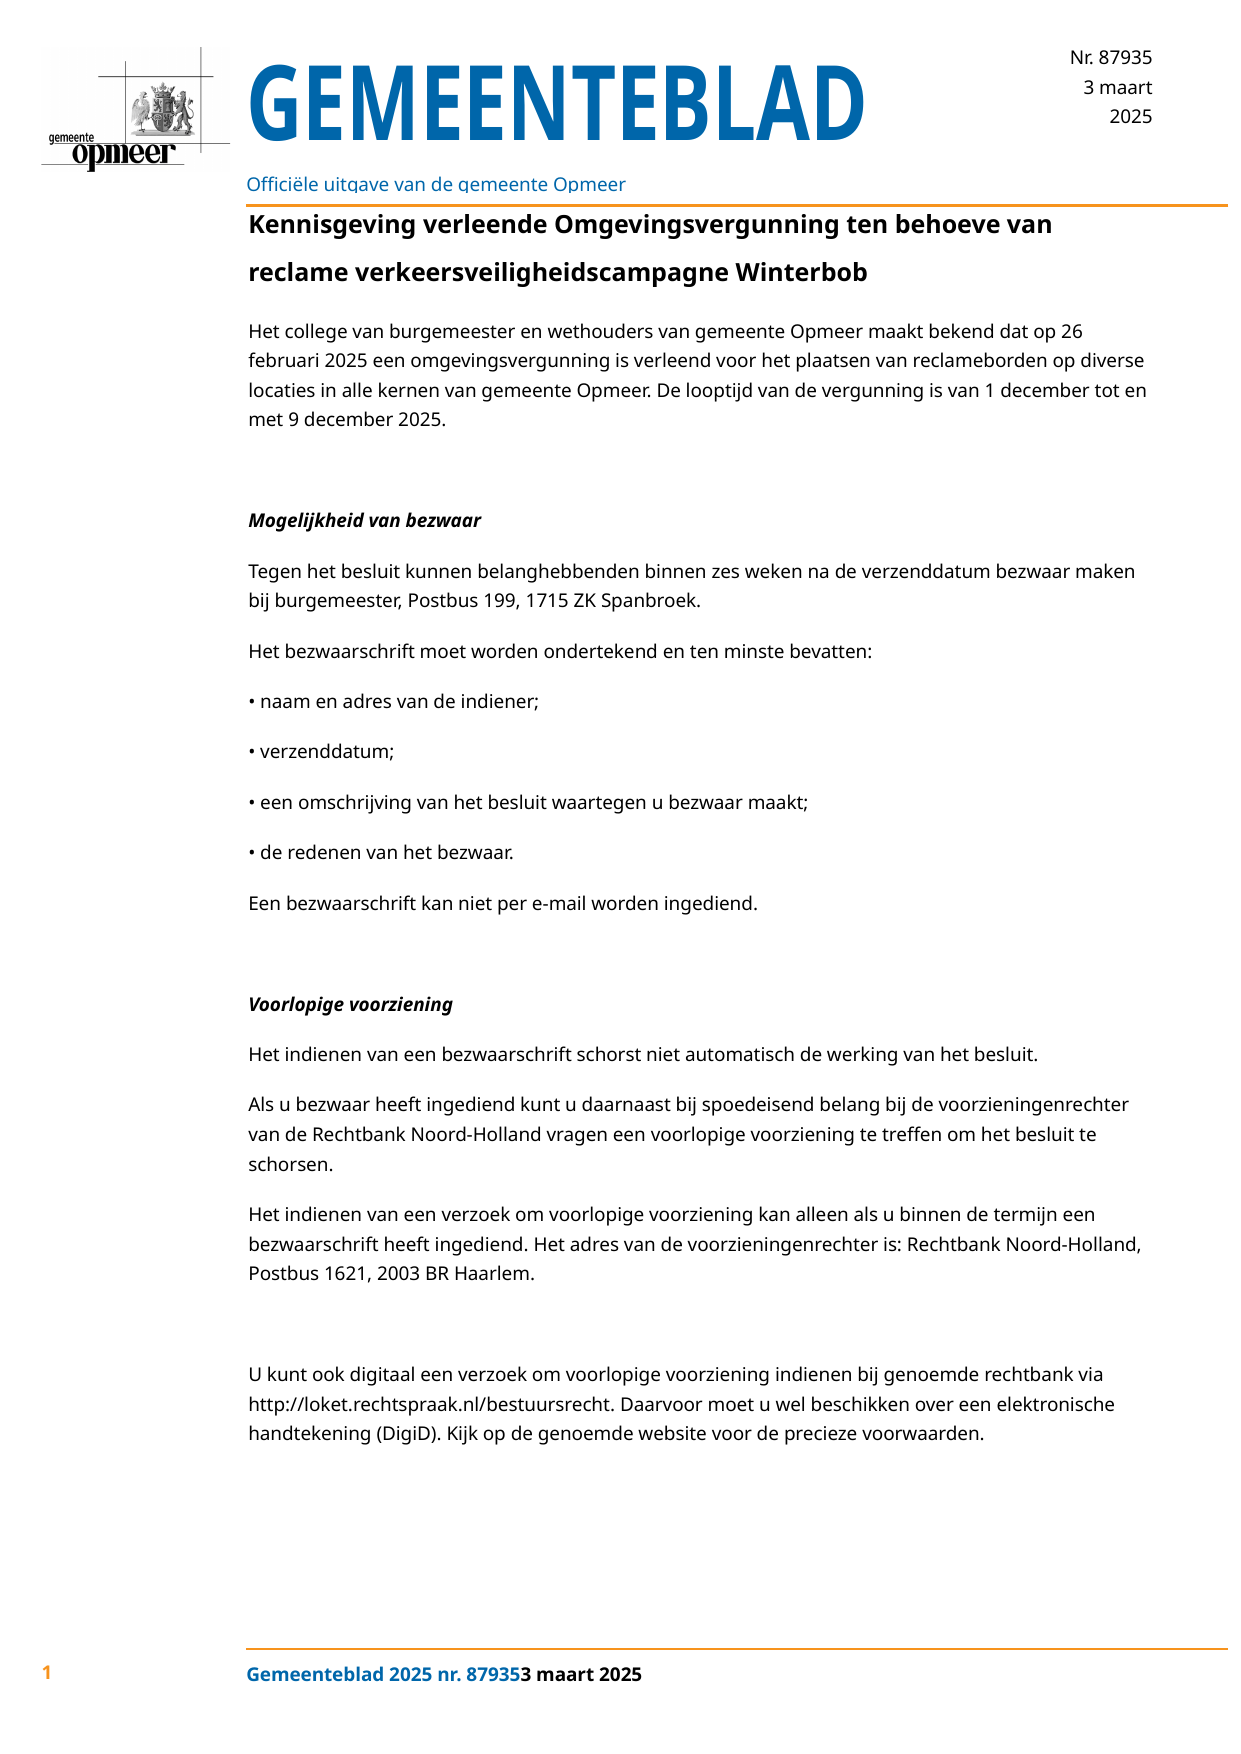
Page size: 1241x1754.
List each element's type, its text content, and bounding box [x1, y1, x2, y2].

text Het indienen van een bezwaarschrift schorst niet automatisch de werking van het besluit. [248, 1041, 1152, 1067]
text • de redenen van het bezwaar. [248, 839, 1152, 865]
text Kennisgeving verleende Omgevingsvergunning ten behoeve van reclame verkeersveiligheidscampagne Winterbob [248, 207, 1152, 288]
text Als u bezwaar heeft ingediend kunt u daarnaast bij spoedeisend belang bij de voorzieningenrechter van de Rechtbank Noord-Holland vragen een voorlopige voorziening te treffen om het besluit te schorsen. [248, 1092, 1152, 1177]
text Voorlopige voorziening [248, 991, 1152, 1017]
text • naam en adres van de indiener; [248, 688, 1152, 714]
text Mogelijkheid van bezwaar [248, 507, 1152, 533]
text Tegen het besluit kunnen belanghebbenden binnen zes weken na de verzenddatum bezwaar maken bij burgemeester, Postbus 199, 1715 ZK Spanbroek. [248, 558, 1152, 613]
text Het college van burgemeester en wethouders van gemeente Opmeer maakt bekend dat op 26 februari 2025 een omgevingsvergunning is verleend voor het plaatsen van reclameborden op diverse locaties in alle kernen van gemeente Opmeer. De looptijd van de vergunning is van 1 december tot en met 9 december 2025. [248, 318, 1152, 432]
text • een omschrijving van het besluit waartegen u bezwaar maakt; [248, 789, 1152, 815]
text U kunt ook digitaal een verzoek om voorlopige voorziening indienen bij genoemde rechtbank via http://loket.rechtspraak.nl/bestuursrecht. Daarvoor moet u wel beschikken over een elektronische handtekening (DigiD). Kijk op de genoemde website voor de precieze voorwaarden. [248, 1361, 1152, 1446]
text Het bezwaarschrift moet worden ondertekend en ten minste bevatten: [248, 638, 1152, 664]
text Het indienen van een verzoek om voorlopige voorziening kan alleen als u binnen de termijn een bezwaarschrift heeft ingediend. Het adres van de voorzieningenrechter is: Rechtbank Noord-Holland, Postbus 1621, 2003 BR Haarlem. [248, 1201, 1152, 1286]
text • verzenddatum; [248, 739, 1152, 764]
picture [41, 47, 231, 172]
text Een bezwaarschrift kan niet per e-mail worden ingediend. [248, 890, 1152, 916]
